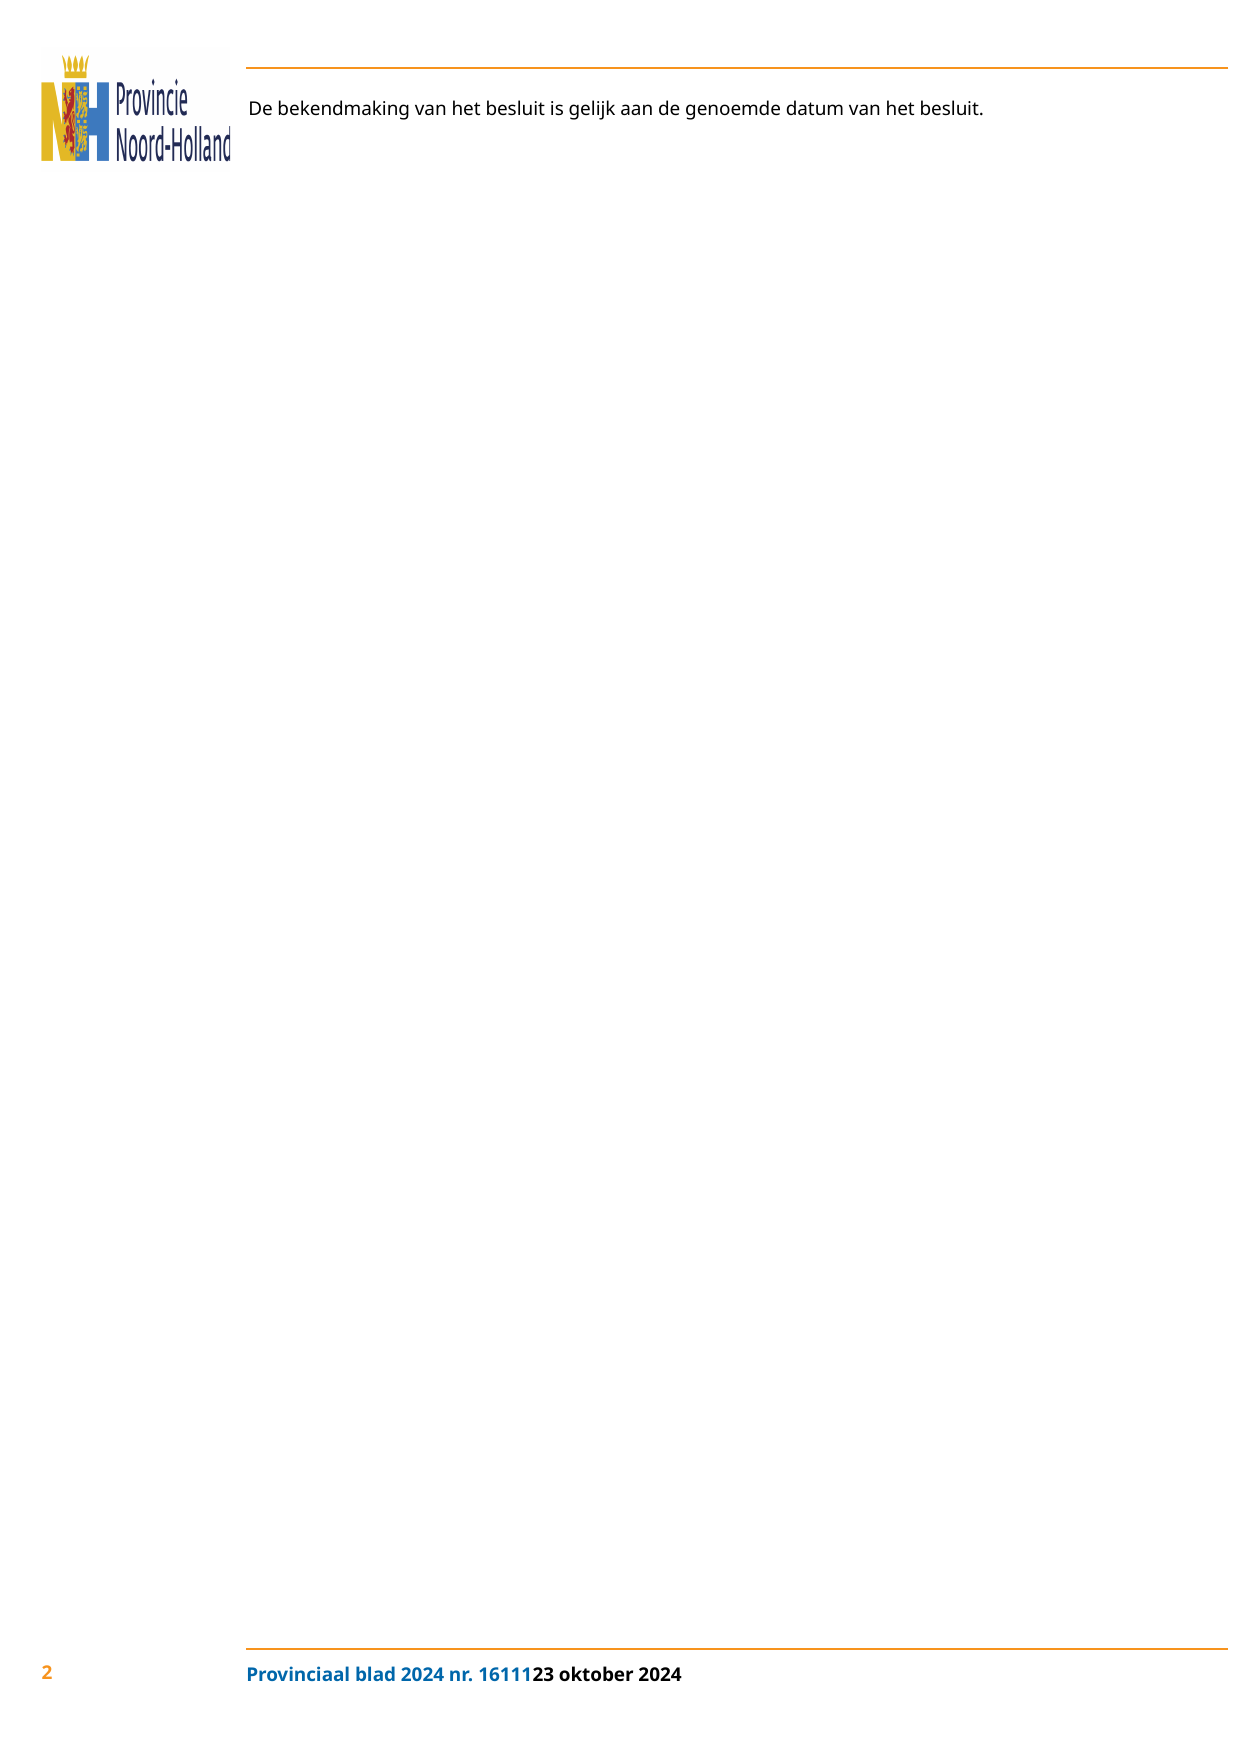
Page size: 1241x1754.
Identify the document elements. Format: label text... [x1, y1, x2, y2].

text De bekendmaking van het besluit is gelijk aan de genoemde datum van het besluit. [248, 95, 1152, 121]
picture [41, 47, 231, 172]
